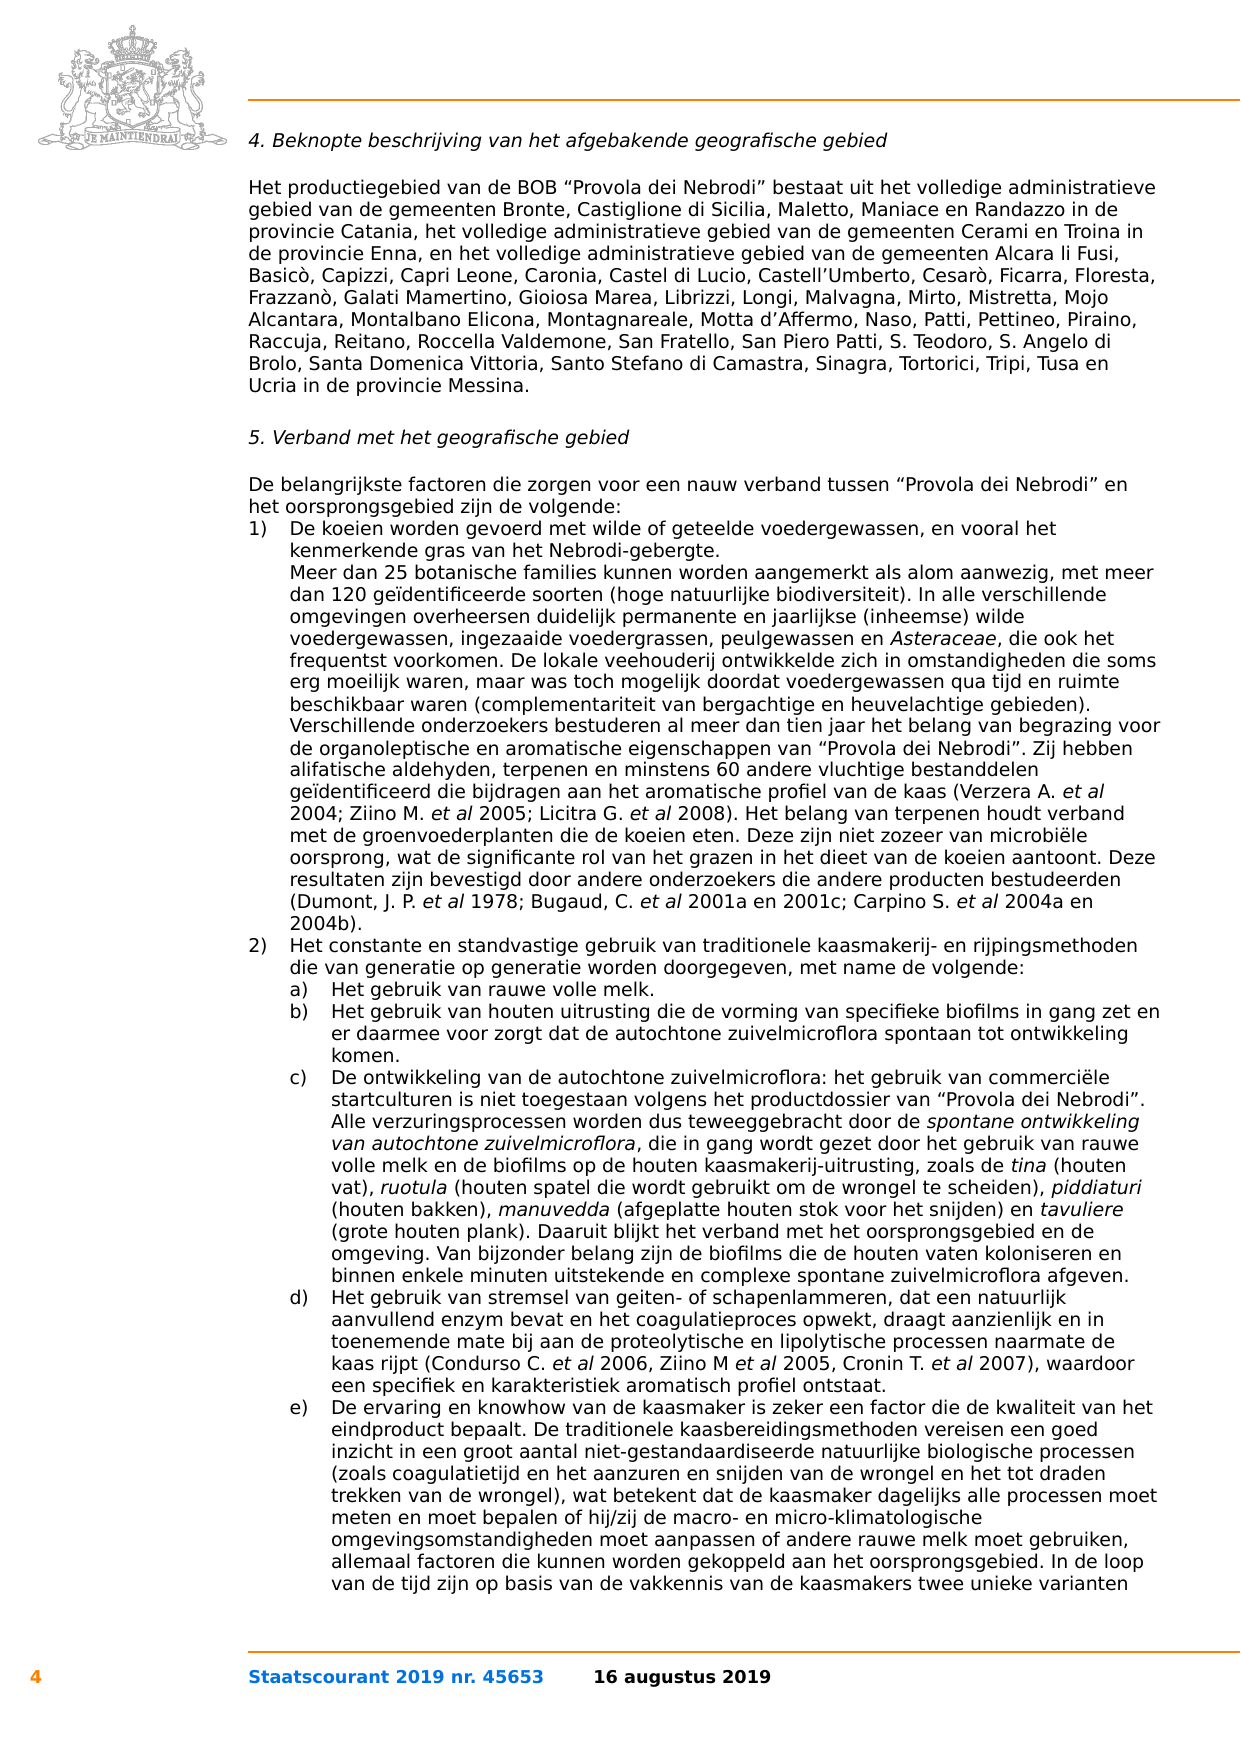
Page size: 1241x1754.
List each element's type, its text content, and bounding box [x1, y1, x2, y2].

text c) De ontwikkeling van de autochtone zuivelmicroflora: het gebruik van commerciële startculturen is niet toegestaan volgens het productdossier van “Provola dei Nebrodi”. Alle verzuringsprocessen worden dus teweeggebracht door de spontane ontwikkeling van autochtone zuivelmicroflora, die in gang wordt gezet door het gebruik van rauwe volle melk en de biofilms op de houten kaasmakerij-uitrusting, zoals de tina (houten vat), ruotula (houten spatel die wordt gebruikt om de wrongel te scheiden), piddiaturi (houten bakken), manuvedda (afgeplatte houten stok voor het snijden) en tavuliere (grote houten plank). Daaruit blijkt het verband met het oorsprongsgebied en de omgeving. Van bijzonder belang zijn de biofilms die de houten vaten koloniseren en binnen enkele minuten uitstekende en complexe spontane zuivelmicroflora afgeven. [289, 1067, 1163, 1287]
subtitle 4. Beknopte beschrijving van het afgebakende geografische gebied [248, 130, 1163, 152]
text De belangrijkste factoren die zorgen voor een nauw verband tussen “Provola dei Nebrodi” en het oorsprongsgebied zijn de volgende: [248, 474, 1163, 518]
subtitle 5. Verband met het geografische gebied [248, 427, 1163, 449]
text d) Het gebruik van stremsel van geiten- of schapenlammeren, dat een natuurlijk aanvullend enzym bevat en het coagulatieproces opwekt, draagt aanzienlijk en in toenemende mate bij aan de proteolytische en lipolytische processen naarmate de kaas rijpt (Condurso C. et al 2006, Ziino M et al 2005, Cronin T. et al 2007), waardoor een specifiek en karakteristiek aromatisch profiel ontstaat. [289, 1287, 1163, 1397]
text a) Het gebruik van rauwe volle melk. [289, 979, 1163, 1001]
text b) Het gebruik van houten uitrusting die de vorming van specifieke biofilms in gang zet en er daarmee voor zorgt dat de autochtone zuivelmicroflora spontaan tot ontwikkeling komen. [289, 1001, 1163, 1067]
text e) De ervaring en knowhow van de kaasmaker is zeker een factor die de kwaliteit van het eindproduct bepaalt. De traditionele kaasbereidingsmethoden vereisen een goed inzicht in een groot aantal niet-gestandaardiseerde natuurlijke biologische processen (zoals coagulatietijd en het aanzuren en snijden van de wrongel en het tot draden trekken van de wrongel), wat betekent dat de kaasmaker dagelijks alle processen moet meten en moet bepalen of hij/zij de macro- en micro-klimatologische omgevingsomstandigheden moet aanpassen of andere rauwe melk moet gebruiken, allemaal factoren die kunnen worden gekoppeld aan het oorsprongsgebied. In de loop van de tijd zijn op basis van de vakkennis van de kaasmakers twee unieke varianten [289, 1397, 1163, 1594]
text Het productiegebied van de BOB “Provola dei Nebrodi” bestaat uit het volledige administratieve gebied van de gemeenten Bronte, Castiglione di Sicilia, Maletto, Maniace en Randazzo in de provincie Catania, het volledige administratieve gebied van de gemeenten Cerami en Troina in de provincie Enna, en het volledige administratieve gebied van de gemeenten Alcara li Fusi, Basicò, Capizzi, Capri Leone, Caronia, Castel di Lucio, Castell’Umberto, Cesarò, Ficarra, Floresta, Frazzanò, Galati Mamertino, Gioiosa Marea, Librizzi, Longi, Malvagna, Mirto, Mistretta, Mojo Alcantara, Montalbano Elicona, Montagnareale, Motta d’Affermo, Naso, Patti, Pettineo, Piraino, Raccuja, Reitano, Roccella Valdemone, San Fratello, San Piero Patti, S. Teodoro, S. Angelo di Brolo, Santa Domenica Vittoria, Santo Stefano di Camastra, Sinagra, Tortorici, Tripi, Tusa en Ucria in de provincie Messina. [248, 177, 1163, 397]
picture [38, 25, 227, 150]
text 1) De koeien worden gevoerd met wilde of geteelde voedergewassen, en vooral het kenmerkende gras van het Nebrodi-gebergte. [248, 518, 1163, 562]
text Verschillende onderzoekers bestuderen al meer dan tien jaar het belang van begrazing voor de organoleptische en aromatische eigenschappen van “Provola dei Nebrodi”. Zij hebben alifatische aldehyden, terpenen en minstens 60 andere vluchtige bestanddelen geïdentificeerd die bijdragen aan het aromatische profiel van de kaas (Verzera A. et al 2004; Ziino M. et al 2005; Licitra G. et al 2008). Het belang van terpenen houdt verband met de groenvoederplanten die de koeien eten. Deze zijn niet zozeer van microbiële oorsprong, wat de significante rol van het grazen in het dieet van de koeien aantoont. Deze resultaten zijn bevestigd door andere onderzoekers die andere producten bestudeerden (Dumont, J. P. et al 1978; Bugaud, C. et al 2001a en 2001c; Carpino S. et al 2004a en 2004b). [289, 715, 1163, 935]
text Meer dan 25 botanische families kunnen worden aangemerkt als alom aanwezig, met meer dan 120 geïdentificeerde soorten (hoge natuurlijke biodiversiteit). In alle verschillende omgevingen overheersen duidelijk permanente en jaarlijkse (inheemse) wilde voedergewassen, ingezaaide voedergrassen, peulgewassen en Asteraceae, die ook het frequentst voorkomen. De lokale veehouderij ontwikkelde zich in omstandigheden die soms erg moeilijk waren, maar was toch mogelijk doordat voedergewassen qua tijd en ruimte beschikbaar waren (complementariteit van bergachtige en heuvelachtige gebieden). [289, 562, 1163, 715]
text 2) Het constante en standvastige gebruik van traditionele kaasmakerij- en rijpingsmethoden die van generatie op generatie worden doorgegeven, met name de volgende: [248, 935, 1163, 979]
